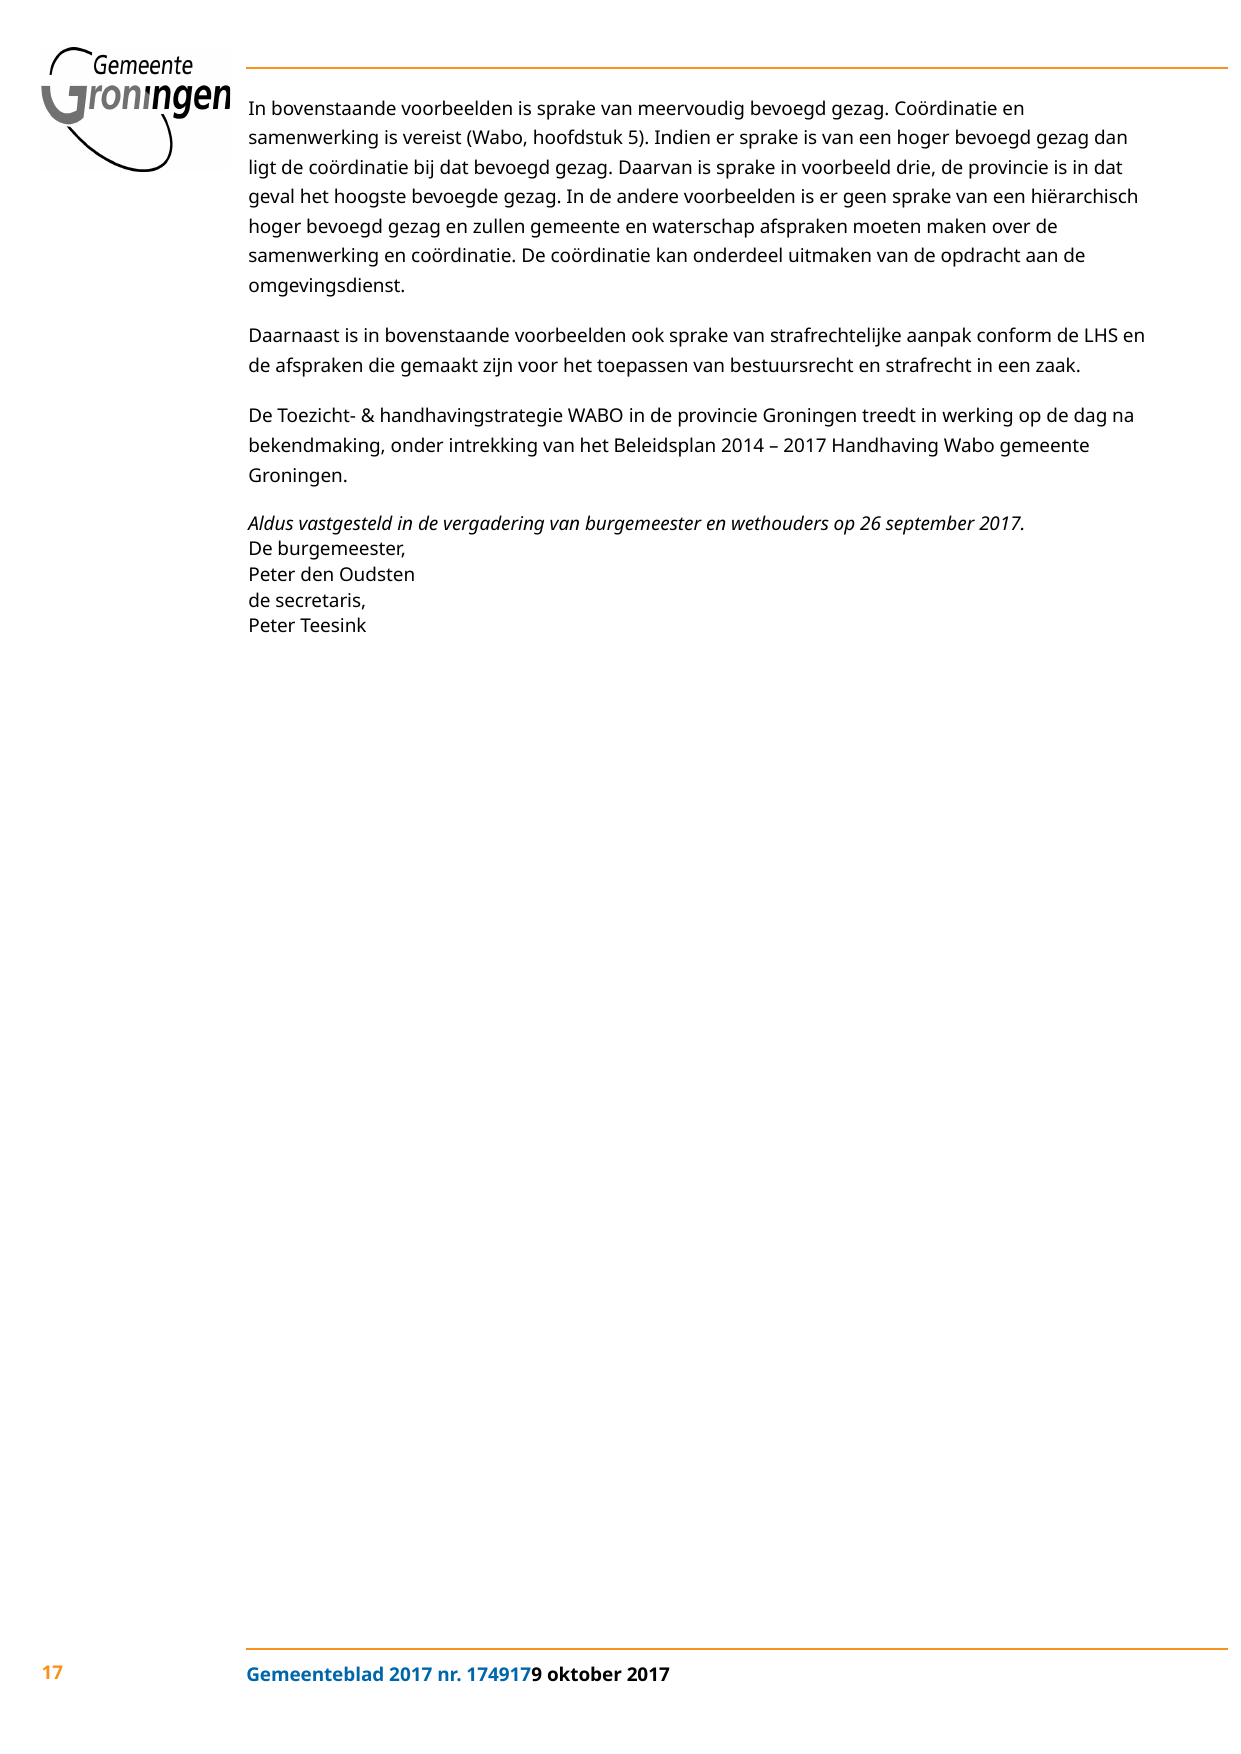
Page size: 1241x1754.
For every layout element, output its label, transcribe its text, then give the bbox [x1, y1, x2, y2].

text De burgemeester, [248, 535, 1152, 561]
text In bovenstaande voorbeelden is sprake van meervoudig bevoegd gezag. Coördinatie en samenwerking is vereist (Wabo, hoofdstuk 5). Indien er sprake is van een hoger bevoegd gezag dan ligt de coördinatie bij dat bevoegd gezag. Daarvan is sprake in voorbeeld drie, de provincie is in dat geval het hoogste bevoegde gezag. In de andere voorbeelden is er geen sprake van een hiërarchisch hoger bevoegd gezag en zullen gemeente en waterschap afspraken moeten maken over de samenwerking en coördinatie. De coördinatie kan onderdeel uitmaken van de opdracht aan de omgevingsdienst. [248, 95, 1152, 298]
text De Toezicht- & handhavingstrategie WABO in de provincie Groningen treedt in werking op de dag na bekendmaking, onder intrekking van het Beleidsplan 2014 – 2017 Handhaving Wabo gemeente Groningen. [248, 403, 1152, 488]
text Daarnaast is in bovenstaande voorbeelden ook sprake van strafrechtelijke aanpak conform de LHS en de afspraken die gemaakt zijn voor het toepassen van bestuursrecht en strafrecht in een zaak. [248, 323, 1152, 378]
text de secretaris, [248, 587, 1152, 613]
picture [41, 47, 231, 172]
text Aldus vastgesteld in de vergadering van burgemeester en wethouders op 26 september 2017. [248, 510, 1152, 535]
text Peter Teesink [248, 613, 1152, 638]
text Peter den Oudsten [248, 561, 1152, 587]
